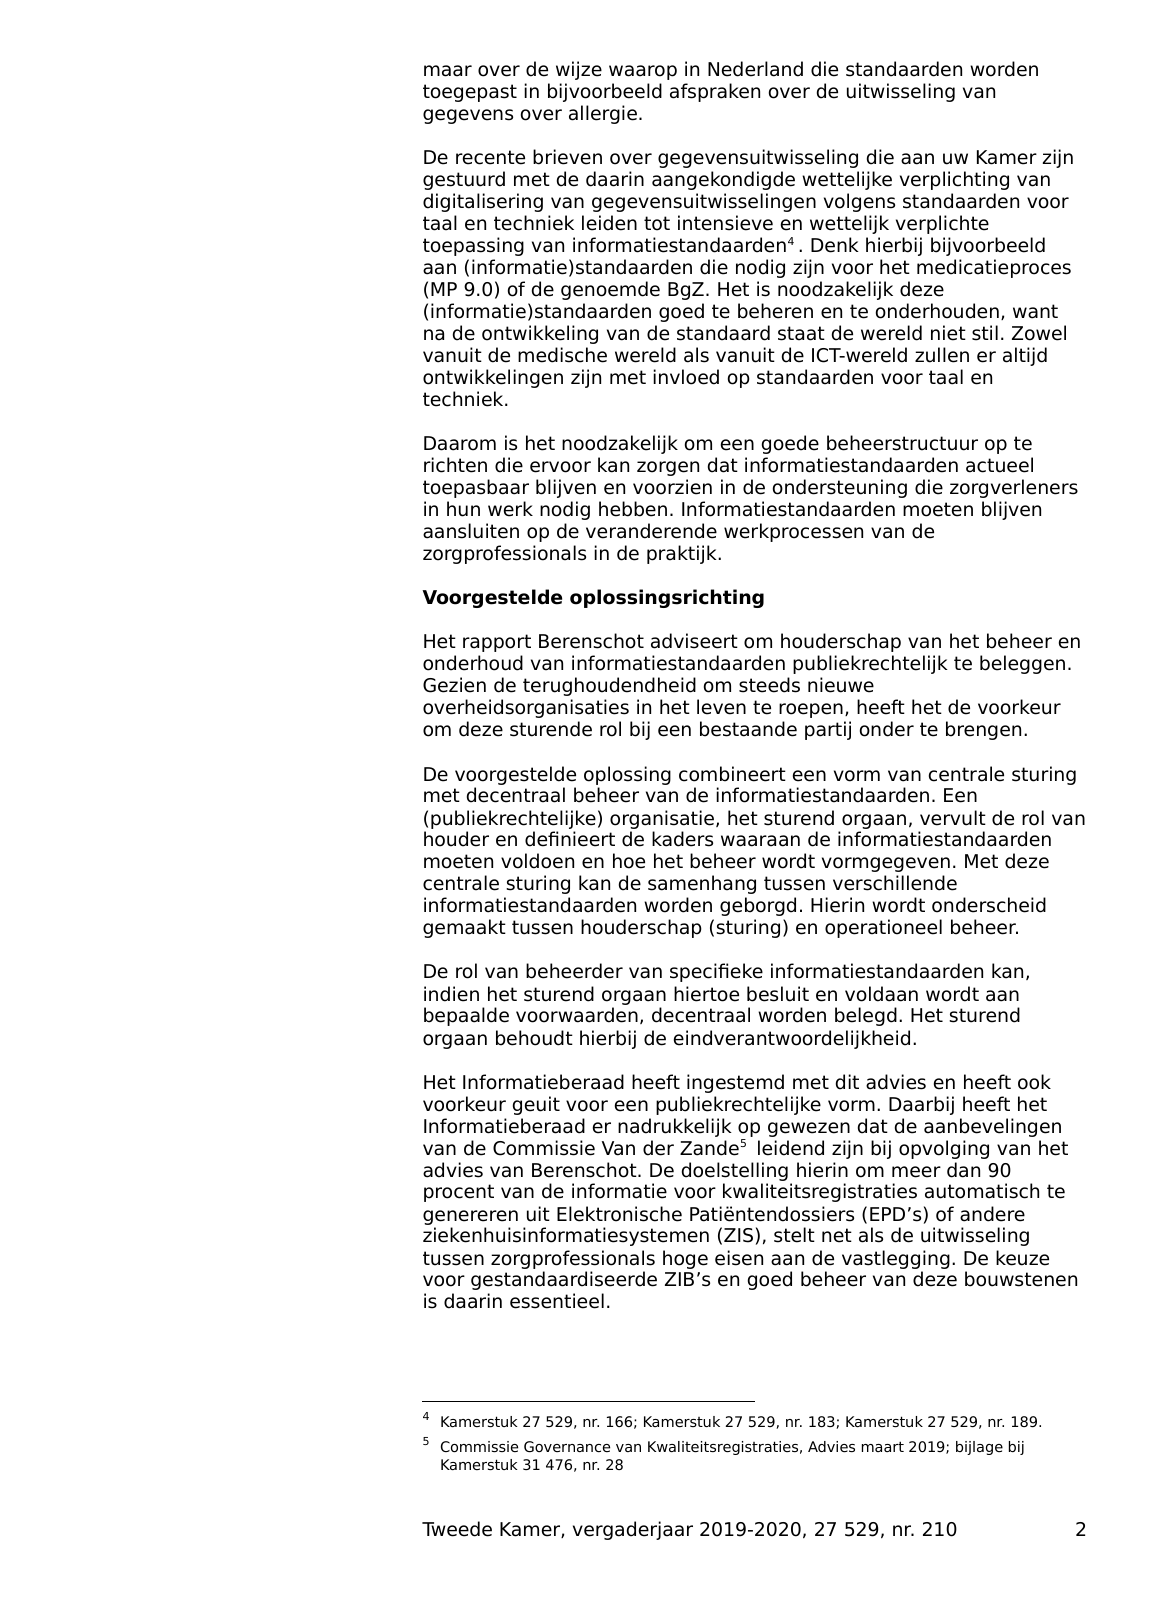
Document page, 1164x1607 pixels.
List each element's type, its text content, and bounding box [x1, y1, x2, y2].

text De rol van beheerder van specifieke informatiestandaarden kan, indien het sturend orgaan hiertoe besluit en voldaan wordt aan bepaalde voorwaarden, decentraal worden belegd. Het sturend orgaan behoudt hierbij de eindverantwoordelijkheid. [422, 961, 1087, 1049]
text De recente brieven over gegevensuitwisseling die aan uw Kamer zijn gestuurd met de daarin aangekondigde wettelijke verplichting van digitalisering van gegevensuitwisselingen volgens standaarden voor taal en techniek leiden tot intensieve en wettelijk verplichte toepassing van informatiestandaarden. Denk hierbij bijvoorbeeld aan (informatie)standaarden die nodig zijn voor het medicatieproces (MP 9.0) of de genoemde BgZ. Het is noodzakelijk deze (informatie)standaarden goed te beheren en te onderhouden, want na de ontwikkeling van de standaard staat de wereld niet stil. Zowel vanuit de medische wereld als vanuit de ICT-wereld zullen er altijd ontwikkelingen zijn met invloed op standaarden voor taal en techniek. [422, 147, 1087, 411]
text Daarom is het noodzakelijk om een goede beheerstructuur op te richten die ervoor kan zorgen dat informatiestandaarden actueel toepasbaar blijven en voorzien in de ondersteuning die zorgverleners in hun werk nodig hebben. Informatiestandaarden moeten blijven aansluiten op de veranderende werkprocessen van de zorgprofessionals in de praktijk. [422, 433, 1087, 565]
text Het Informatieberaad heeft ingestemd met dit advies en heeft ook voorkeur geuit voor een publiekrechtelijke vorm. Daarbij heeft het Informatieberaad er nadrukkelijk op gewezen dat de aanbevelingen van de Commissie Van der Zande leidend zijn bij opvolging van het advies van Berenschot. De doelstelling hierin om meer dan 90 procent van de informatie voor kwaliteitsregistraties automatisch te genereren uit Elektronische Patiëntendossiers (EPD’s) of andere ziekenhuisinformatiesystemen (ZIS), stelt net als de uitwisseling tussen zorgprofessionals hoge eisen aan de vastlegging. De keuze voor gestandaardiseerde ZIB’s en goed beheer van deze bouwstenen is daarin essentieel. [422, 1072, 1087, 1313]
text Commissie Governance van Kwaliteitsregistraties, Advies maart 2019; bijlage bij Kamerstuk 31 476, nr. 28 [422, 1435, 1087, 1474]
text De voorgestelde oplossing combineert een vorm van centrale sturing met decentraal beheer van de informatiestandaarden. Een (publiekrechtelijke) organisatie, het sturend orgaan, vervult de rol van houder en definieert de kaders waaraan de informatiestandaarden moeten voldoen en hoe het beheer wordt vormgegeven. Met deze centrale sturing kan de samenhang tussen verschillende informatiestandaarden worden geborgd. Hierin wordt onderscheid gemaakt tussen houderschap (sturing) en operationeel beheer. [422, 763, 1087, 939]
text maar over de wijze waarop in Nederland die standaarden worden toegepast in bijvoorbeeld afspraken over de uitwisseling van gegevens over allergie. [422, 59, 1087, 125]
text Het rapport Berenschot adviseert om houderschap van het beheer en onderhoud van informatiestandaarden publiekrechtelijk te beleggen. Gezien de terughoudendheid om steeds nieuwe overheidsorganisaties in het leven te roepen, heeft het de voorkeur om deze sturende rol bij een bestaande partij onder te brengen. [422, 631, 1087, 741]
text Kamerstuk 27 529, nr. 166; Kamerstuk 27 529, nr. 183; Kamerstuk 27 529, nr. 189. [422, 1410, 1087, 1432]
subtitle Voorgestelde oplossingsrichting [422, 587, 1087, 609]
